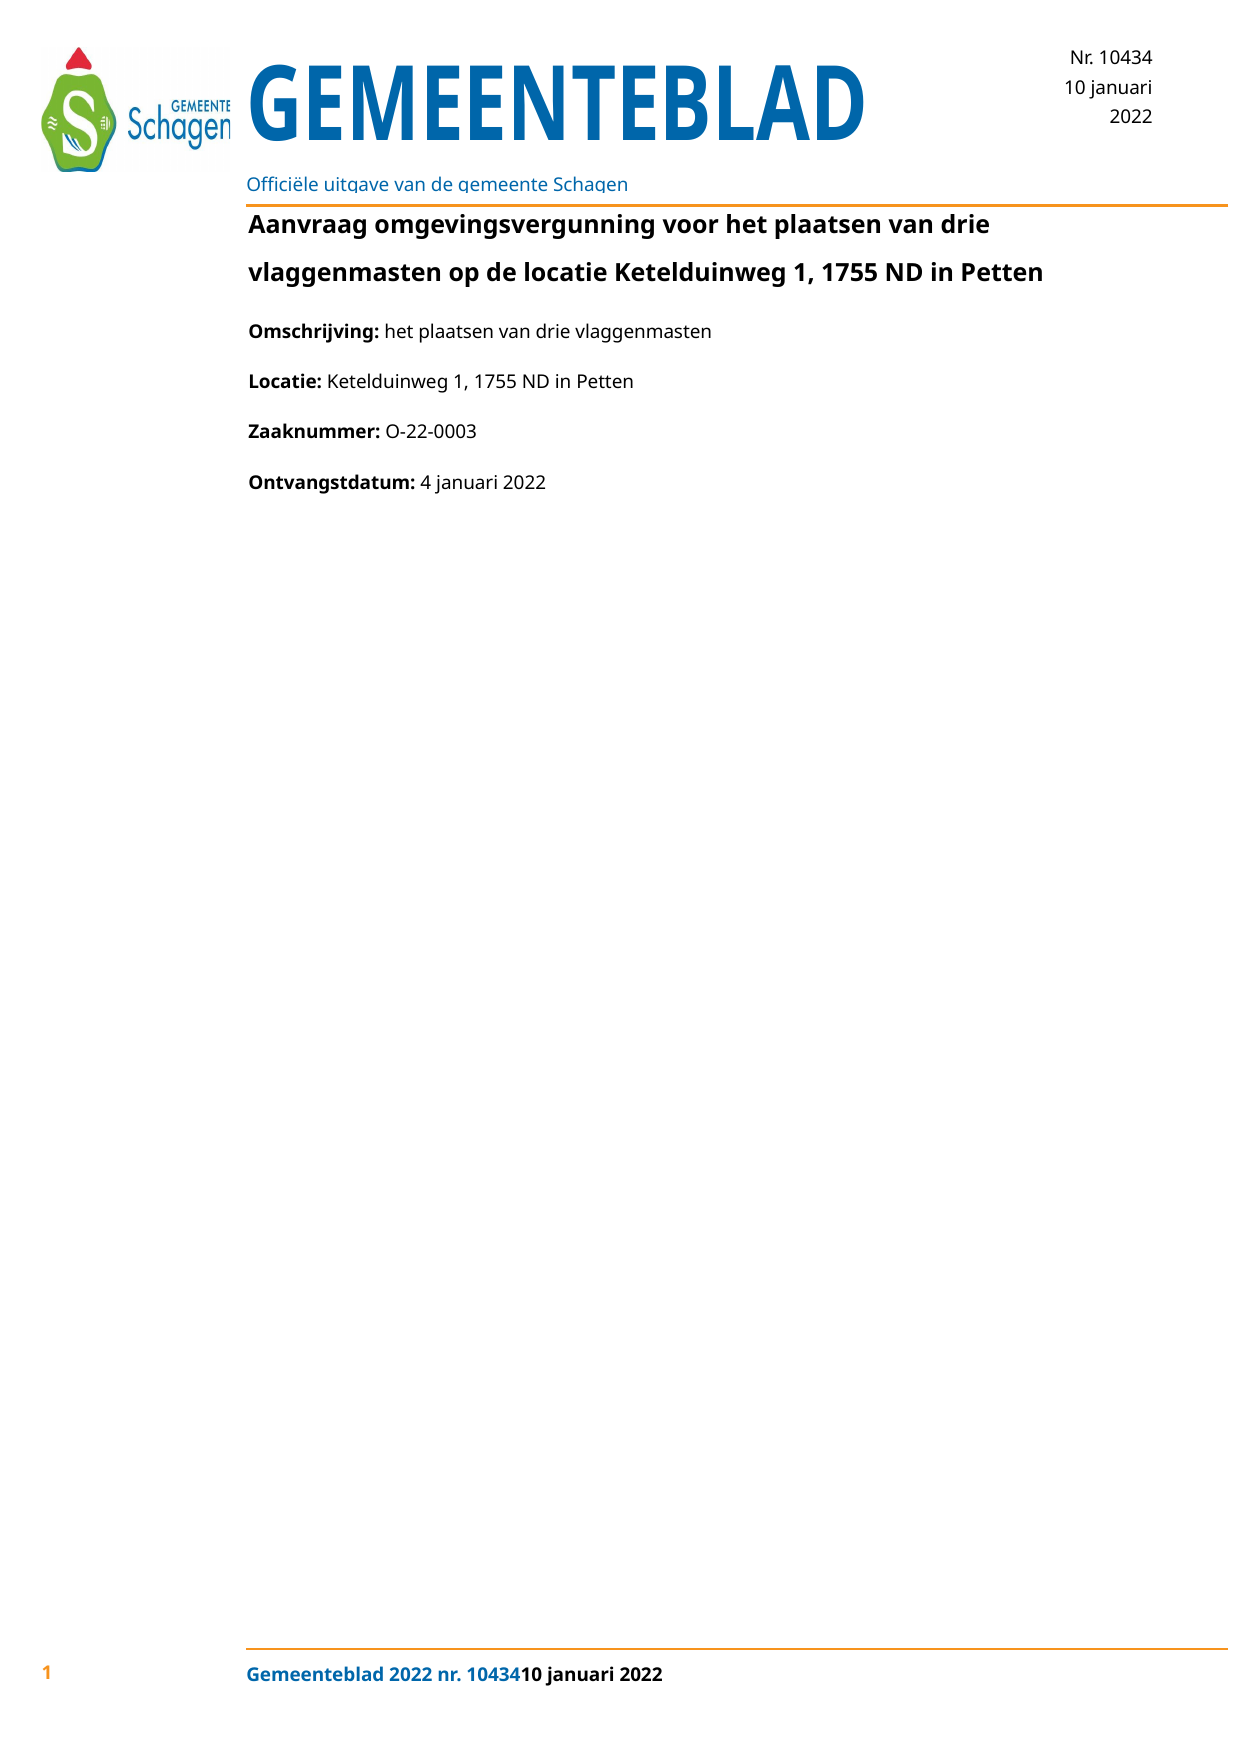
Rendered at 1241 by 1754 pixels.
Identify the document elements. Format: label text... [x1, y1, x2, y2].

text Omschrijving: het plaatsen van drie vlaggenmasten [248, 318, 1152, 344]
text Locatie: Ketelduinweg 1, 1755 ND in Petten [248, 368, 1152, 394]
text Ontvangstdatum: 4 januari 2022 [248, 469, 1152, 495]
picture [41, 47, 231, 172]
text Aanvraag omgevingsvergunning voor het plaatsen van drie vlaggenmasten op de locatie Ketelduinweg 1, 1755 ND in Petten [248, 207, 1152, 288]
text Zaaknummer: O-22-0003 [248, 419, 1152, 444]
